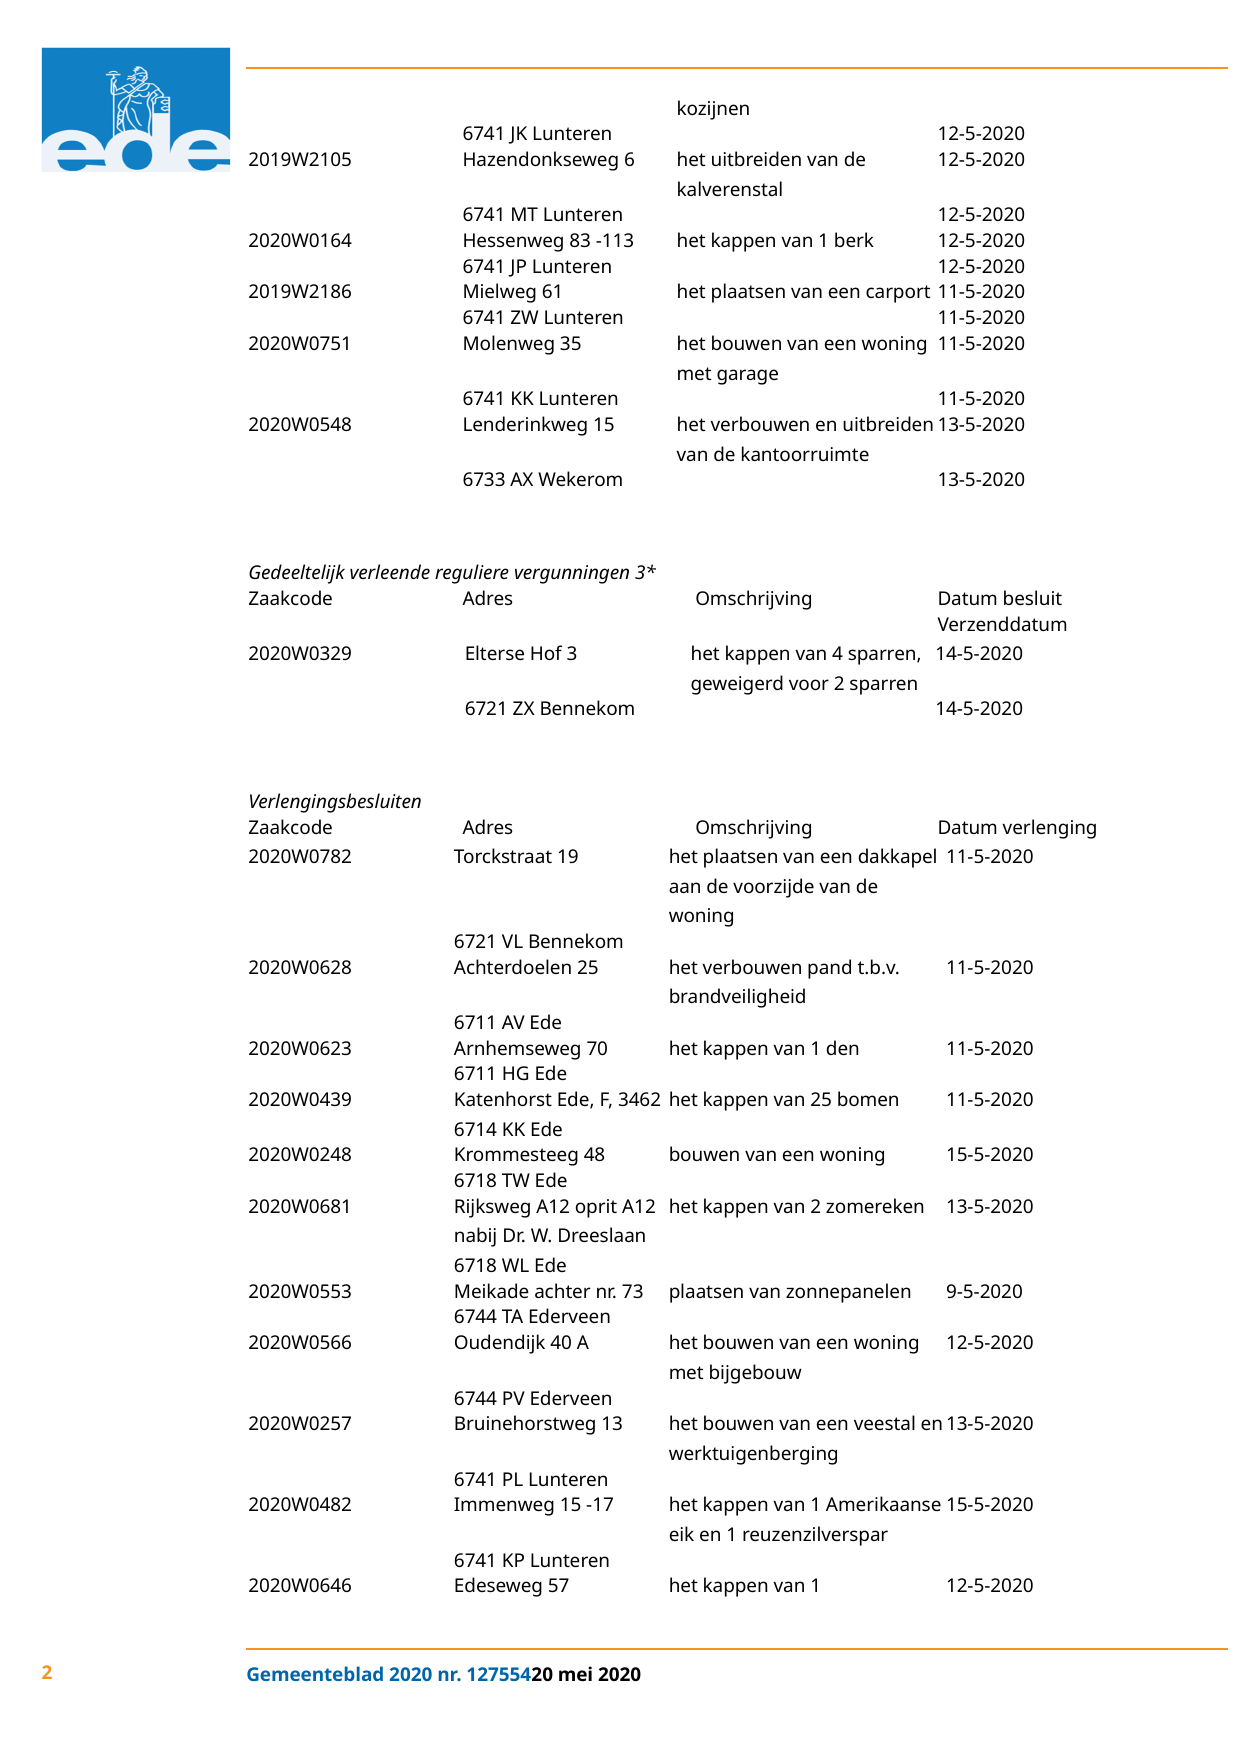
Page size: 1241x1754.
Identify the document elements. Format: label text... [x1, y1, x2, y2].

table_cell 6741 MT Lunteren [462, 202, 676, 227]
table_cell [248, 1547, 454, 1573]
table_cell [695, 611, 937, 637]
table_cell 11-5-2020 [946, 1086, 1152, 1142]
table_cell 2020W0164 [248, 227, 462, 253]
table_cell Oudendijk 40 A [454, 1330, 668, 1385]
table_cell Verzenddatum [937, 611, 1152, 637]
table_cell Krommesteeg 48 [454, 1142, 668, 1167]
table_cell Arnhemseweg 70 [454, 1035, 668, 1061]
table_header Adres [462, 585, 695, 611]
table_cell Lenderinkweg 15 [462, 411, 676, 467]
table_header 2020W0782 [248, 843, 454, 928]
table_cell [669, 1061, 946, 1086]
table_cell 6721 VL Bennekom [454, 928, 668, 954]
table_cell het bouwen van een woning met bijgebouw [669, 1330, 946, 1385]
table_cell Achterdoelen 25 [454, 954, 668, 1009]
table_cell [248, 305, 462, 330]
table_cell [946, 1466, 1152, 1492]
table_cell 2020W0548 [248, 411, 462, 467]
table_cell [669, 1385, 946, 1411]
table_cell [676, 121, 937, 146]
table_cell het kappen van 1 den [669, 1035, 946, 1061]
table_cell [248, 1466, 454, 1492]
table_cell het kappen van 2 zomereken [669, 1193, 946, 1278]
table_cell Edeseweg 57 [454, 1573, 668, 1598]
table_cell 11-5-2020 [937, 386, 1152, 411]
table_cell het bouwen van een veestal en werktuigenberging [669, 1411, 946, 1466]
table_cell 12-5-2020 [937, 121, 1152, 146]
table_cell 6721 ZX Bennekom [465, 695, 690, 721]
table_cell 6741 KK Lunteren [462, 386, 676, 411]
table_cell [946, 1385, 1152, 1411]
table_cell 12-5-2020 [937, 202, 1152, 227]
table_cell 2019W2186 [248, 279, 462, 304]
table_cell 13-5-2020 [946, 1193, 1152, 1278]
table_cell 6741 PL Lunteren [454, 1466, 668, 1492]
table_cell [676, 202, 937, 227]
table_cell [946, 1168, 1152, 1193]
table_cell [937, 95, 1152, 121]
table_cell [946, 1009, 1152, 1035]
table_header Zaakcode [248, 585, 462, 611]
table_cell [248, 202, 462, 227]
table_cell [248, 121, 462, 146]
table_cell [248, 1009, 454, 1035]
table_cell [248, 1168, 454, 1193]
table_cell 2020W0646 [248, 1573, 454, 1598]
table_cell [669, 1009, 946, 1035]
table_cell [946, 1547, 1152, 1573]
table_cell 6744 TA Ederveen [454, 1304, 668, 1329]
table_cell Katenhorst Ede, F, 3462 6714 KK Ede [454, 1086, 668, 1142]
table_cell [669, 1304, 946, 1329]
table_cell [248, 95, 462, 121]
table_header Datum besluit [937, 585, 1152, 611]
table_cell 13-5-2020 [937, 467, 1152, 492]
table_header Adres [462, 814, 695, 840]
table_cell 12-5-2020 [946, 1330, 1152, 1385]
table_cell 2020W0553 [248, 1278, 454, 1304]
table_cell 2020W0257 [248, 1411, 454, 1466]
table_cell het uitbreiden van de kalverenstal [676, 146, 937, 202]
table_cell [676, 305, 937, 330]
table_cell het bouwen van een woning met garage [676, 330, 937, 386]
table_cell Bruinehorstweg 13 [454, 1411, 668, 1466]
table_header Torckstraat 19 [454, 843, 668, 928]
table_cell 13-5-2020 [937, 411, 1152, 467]
table_cell [248, 467, 462, 492]
table_cell 11-5-2020 [937, 330, 1152, 386]
table_cell 15-5-2020 [946, 1142, 1152, 1167]
table_cell 2020W0248 [248, 1142, 454, 1167]
table_cell Mielweg 61 [462, 279, 676, 304]
table_cell [462, 611, 695, 637]
table_cell het kappen van 25 bomen [669, 1086, 946, 1142]
table_cell [676, 253, 937, 279]
table_cell Immenweg 15 -17 [454, 1492, 668, 1547]
table_cell het plaatsen van een carport [676, 279, 937, 304]
table_cell [690, 695, 935, 721]
table_cell 12-5-2020 [937, 146, 1152, 202]
table_cell 6741 ZW Lunteren [462, 305, 676, 330]
table_cell 6741 KP Lunteren [454, 1547, 668, 1573]
table_header 2020W0329 [248, 640, 464, 695]
table_cell 2020W0439 [248, 1086, 454, 1142]
table_header 11-5-2020 [946, 843, 1152, 928]
table_cell Hazendonkseweg 6 [462, 146, 676, 202]
table_cell het verbouwen en uitbreiden van de kantoorruimte [676, 411, 937, 467]
table_cell 6744 PV Ederveen [454, 1385, 668, 1411]
table_cell [248, 611, 462, 637]
table_cell 6718 TW Ede [454, 1168, 668, 1193]
table_cell bouwen van een woning [669, 1142, 946, 1167]
table_cell [669, 1547, 946, 1573]
table_header het plaatsen van een dakkapel aan de voorzijde van de woning [669, 843, 946, 928]
table_cell het verbouwen pand t.b.v. brandveiligheid [669, 954, 946, 1009]
table_header Datum verlenging [937, 814, 1152, 840]
table_cell 12-5-2020 [937, 227, 1152, 253]
table_header 14-5-2020 [935, 640, 1152, 695]
table_cell [946, 1061, 1152, 1086]
table_cell 6741 JK Lunteren [462, 121, 676, 146]
table_cell 13-5-2020 [946, 1411, 1152, 1466]
table_cell 2020W0681 [248, 1193, 454, 1278]
table_header het kappen van 4 sparren, geweigerd voor 2 sparren [690, 640, 935, 695]
table_cell 11-5-2020 [946, 1035, 1152, 1061]
table_cell 9-5-2020 [946, 1278, 1152, 1304]
table_cell Meikade achter nr. 73 [454, 1278, 668, 1304]
table_cell [669, 1168, 946, 1193]
table_cell het kappen van 1 [669, 1573, 946, 1598]
table_cell [248, 1385, 454, 1411]
table_cell [248, 928, 454, 954]
table_cell 12-5-2020 [946, 1573, 1152, 1598]
table_cell 2020W0628 [248, 954, 454, 1009]
table_cell kozijnen [676, 95, 937, 121]
table_cell [946, 928, 1152, 954]
table_cell 2020W0623 [248, 1035, 454, 1061]
table_cell 2020W0751 [248, 330, 462, 386]
table_cell 14-5-2020 [935, 695, 1152, 721]
table_cell plaatsen van zonnepanelen [669, 1278, 946, 1304]
table_cell Molenweg 35 [462, 330, 676, 386]
table_header Zaakcode [248, 814, 462, 840]
table_cell Hessenweg 83 -113 [462, 227, 676, 253]
table_cell 6711 HG Ede [454, 1061, 668, 1086]
table_cell [248, 1061, 454, 1086]
table_header Elterse Hof 3 [465, 640, 690, 695]
table_header Omschrijving [695, 585, 937, 611]
table_cell 6711 AV Ede [454, 1009, 668, 1035]
table_cell [248, 1304, 454, 1329]
table_header Omschrijving [695, 814, 937, 840]
text Verlengingsbesluiten [248, 788, 1152, 814]
table_cell [248, 695, 464, 721]
table_cell 6741 JP Lunteren [462, 253, 676, 279]
table_cell [676, 386, 937, 411]
table_cell het kappen van 1 berk [676, 227, 937, 253]
table_cell 12-5-2020 [937, 253, 1152, 279]
text Gedeeltelijk verleende reguliere vergunningen 3* [248, 559, 1152, 585]
table_cell [669, 1466, 946, 1492]
picture [41, 47, 231, 172]
table_cell [248, 386, 462, 411]
table_cell Rijksweg A12 oprit A12 nabij Dr. W. Dreeslaan 6718 WL Ede [454, 1193, 668, 1278]
table_cell 2019W2105 [248, 146, 462, 202]
table_cell 15-5-2020 [946, 1492, 1152, 1547]
table_cell het kappen van 1 Amerikaanse eik en 1 reuzenzilverspar [669, 1492, 946, 1547]
table_cell 2020W0482 [248, 1492, 454, 1547]
table_cell 11-5-2020 [946, 954, 1152, 1009]
table_cell [248, 253, 462, 279]
table_cell [462, 95, 676, 121]
table_cell 2020W0566 [248, 1330, 454, 1385]
table_cell [676, 467, 937, 492]
table_cell [946, 1304, 1152, 1329]
table_cell [669, 928, 946, 954]
table_cell 6733 AX Wekerom [462, 467, 676, 492]
table_cell 11-5-2020 [937, 279, 1152, 304]
table_cell 11-5-2020 [937, 305, 1152, 330]
